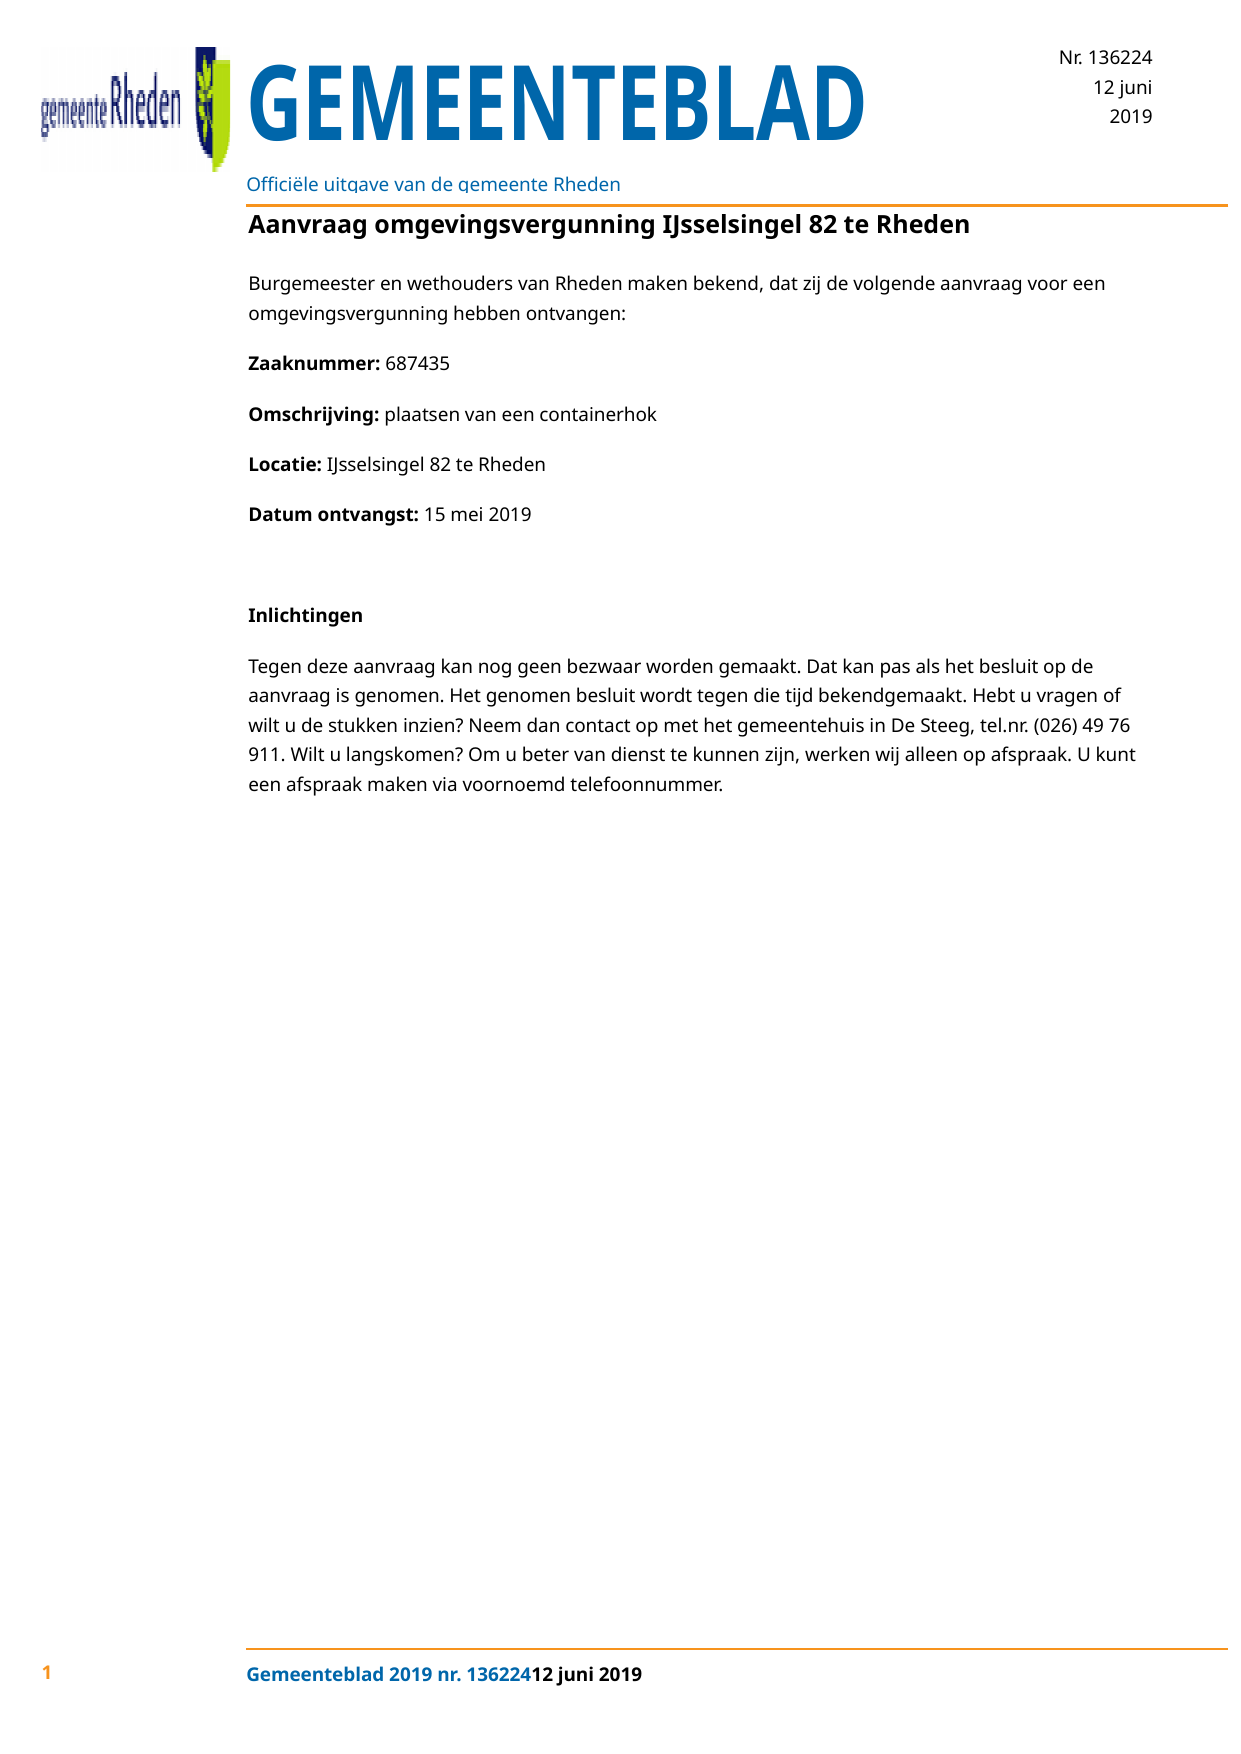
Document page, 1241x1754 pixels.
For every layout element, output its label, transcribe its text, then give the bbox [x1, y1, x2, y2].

text Datum ontvangst: 15 mei 2019 [248, 502, 1152, 527]
text Omschrijving: plaatsen van een containerhok [248, 401, 1152, 426]
text Zaaknummer: 687435 [248, 350, 1152, 376]
text Locatie: IJsselsingel 82 te Rheden [248, 451, 1152, 477]
text Aanvraag omgevingsvergunning IJsselsingel 82 te Rheden [248, 207, 1152, 241]
picture [41, 47, 231, 172]
text Inlichtingen [248, 602, 1152, 628]
text Tegen deze aanvraag kan nog geen bezwaar worden gemaakt. Dat kan pas als het besluit op de aanvraag is genomen. Het genomen besluit wordt tegen die tijd bekendgemaakt. Hebt u vragen of wilt u de stukken inzien? Neem dan contact op met het gemeentehuis in De Steeg, tel.nr. (026) 49 76 911. Wilt u langskomen? Om u beter van dienst te kunnen zijn, werken wij alleen op afspraak. U kunt een afspraak maken via voornoemd telefoonnummer. [248, 653, 1152, 797]
text Burgemeester en wethouders van Rheden maken bekend, dat zij de volgende aanvraag voor een omgevingsvergunning hebben ontvangen: [248, 270, 1152, 326]
